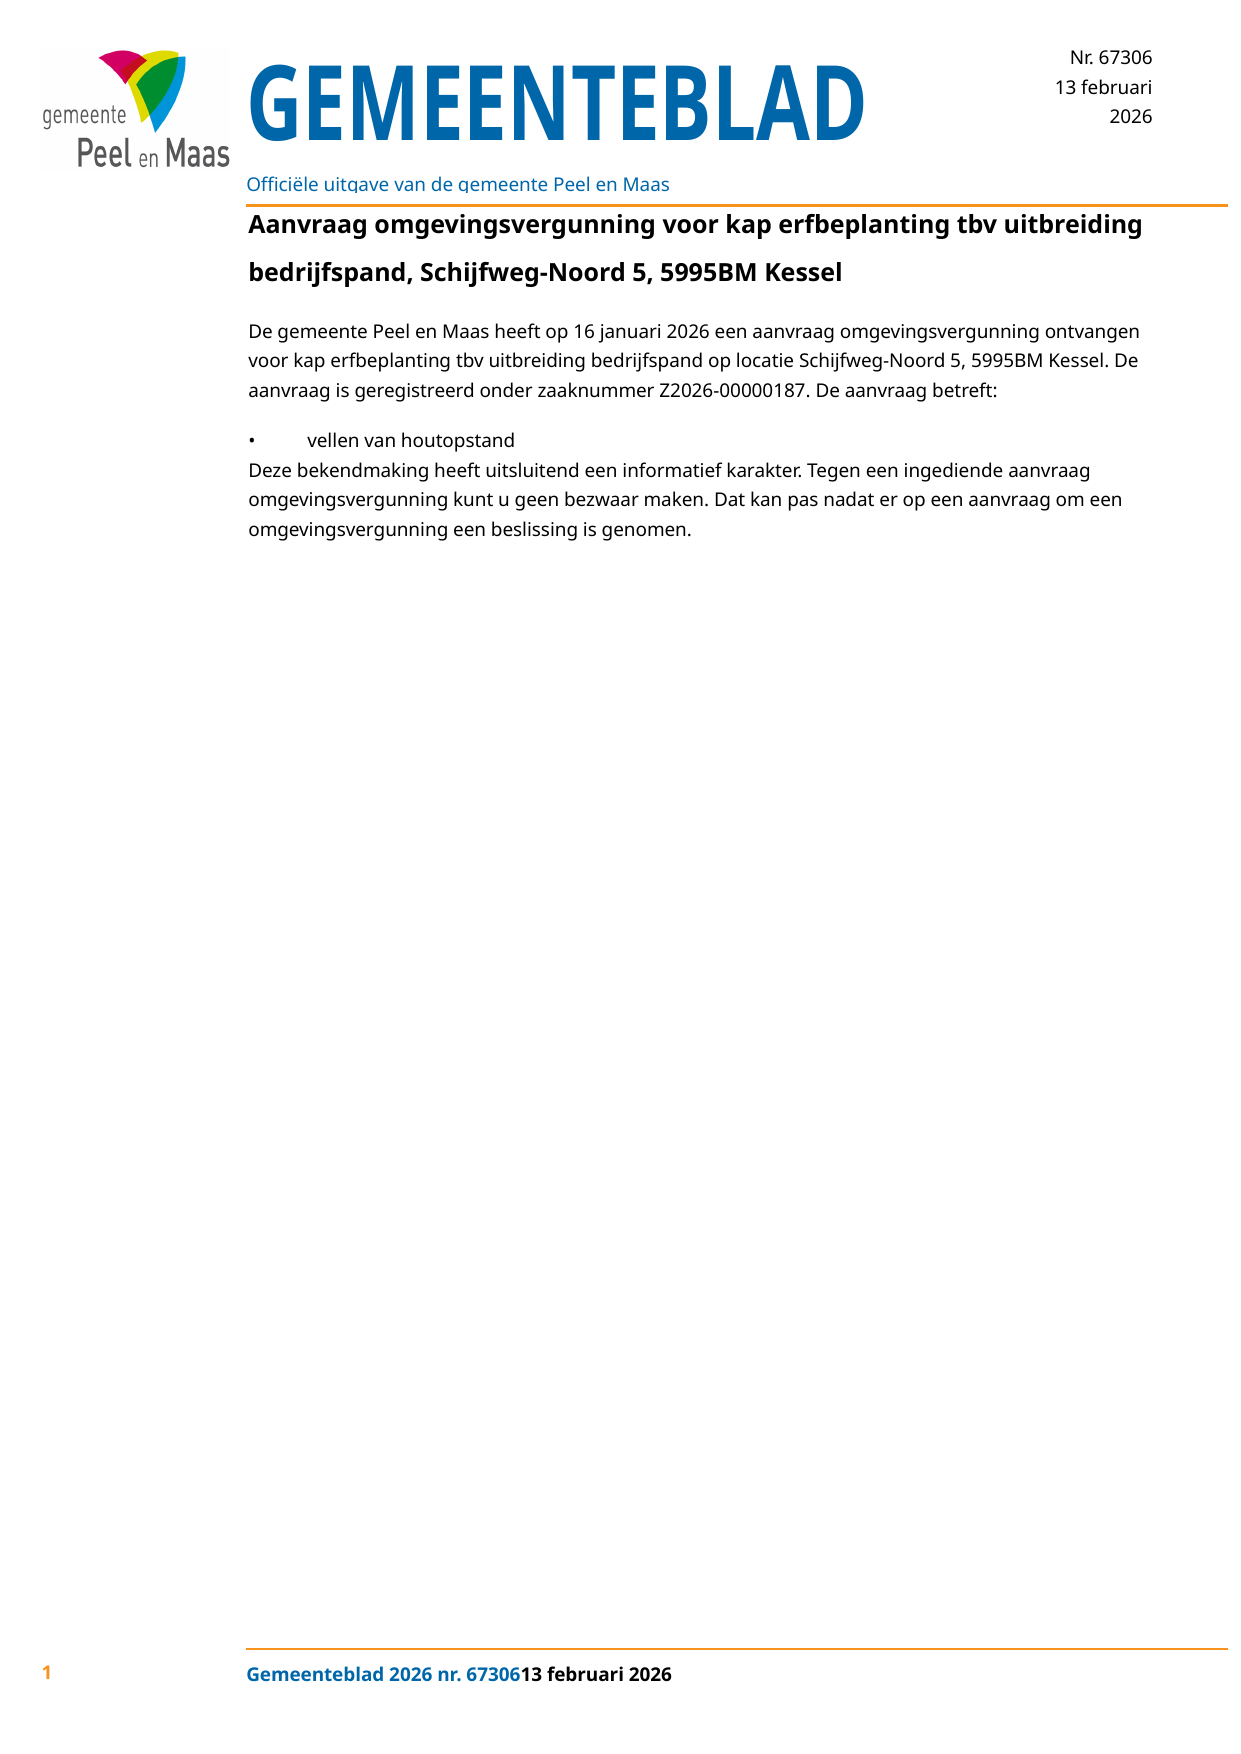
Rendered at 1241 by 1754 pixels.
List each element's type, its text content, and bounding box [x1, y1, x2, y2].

list vellen van houtopstand [248, 427, 1152, 453]
text Deze bekendmaking heeft uitsluitend een informatief karakter. Tegen een ingediende aanvraag omgevingsvergunning kunt u geen bezwaar maken. Dat kan pas nadat er op een aanvraag om een omgevingsvergunning een beslissing is genomen. [248, 457, 1152, 542]
picture [41, 47, 231, 172]
text De gemeente Peel en Maas heeft op 16 januari 2026 een aanvraag omgevingsvergunning ontvangen voor kap erfbeplanting tbv uitbreiding bedrijfspand op locatie Schijfweg-Noord 5, 5995BM Kessel. De aanvraag is geregistreerd onder zaaknummer Z2026-00000187. De aanvraag betreft: [248, 318, 1152, 403]
text Aanvraag omgevingsvergunning voor kap erfbeplanting tbv uitbreiding bedrijfspand, Schijfweg-Noord 5, 5995BM Kessel [248, 207, 1152, 288]
